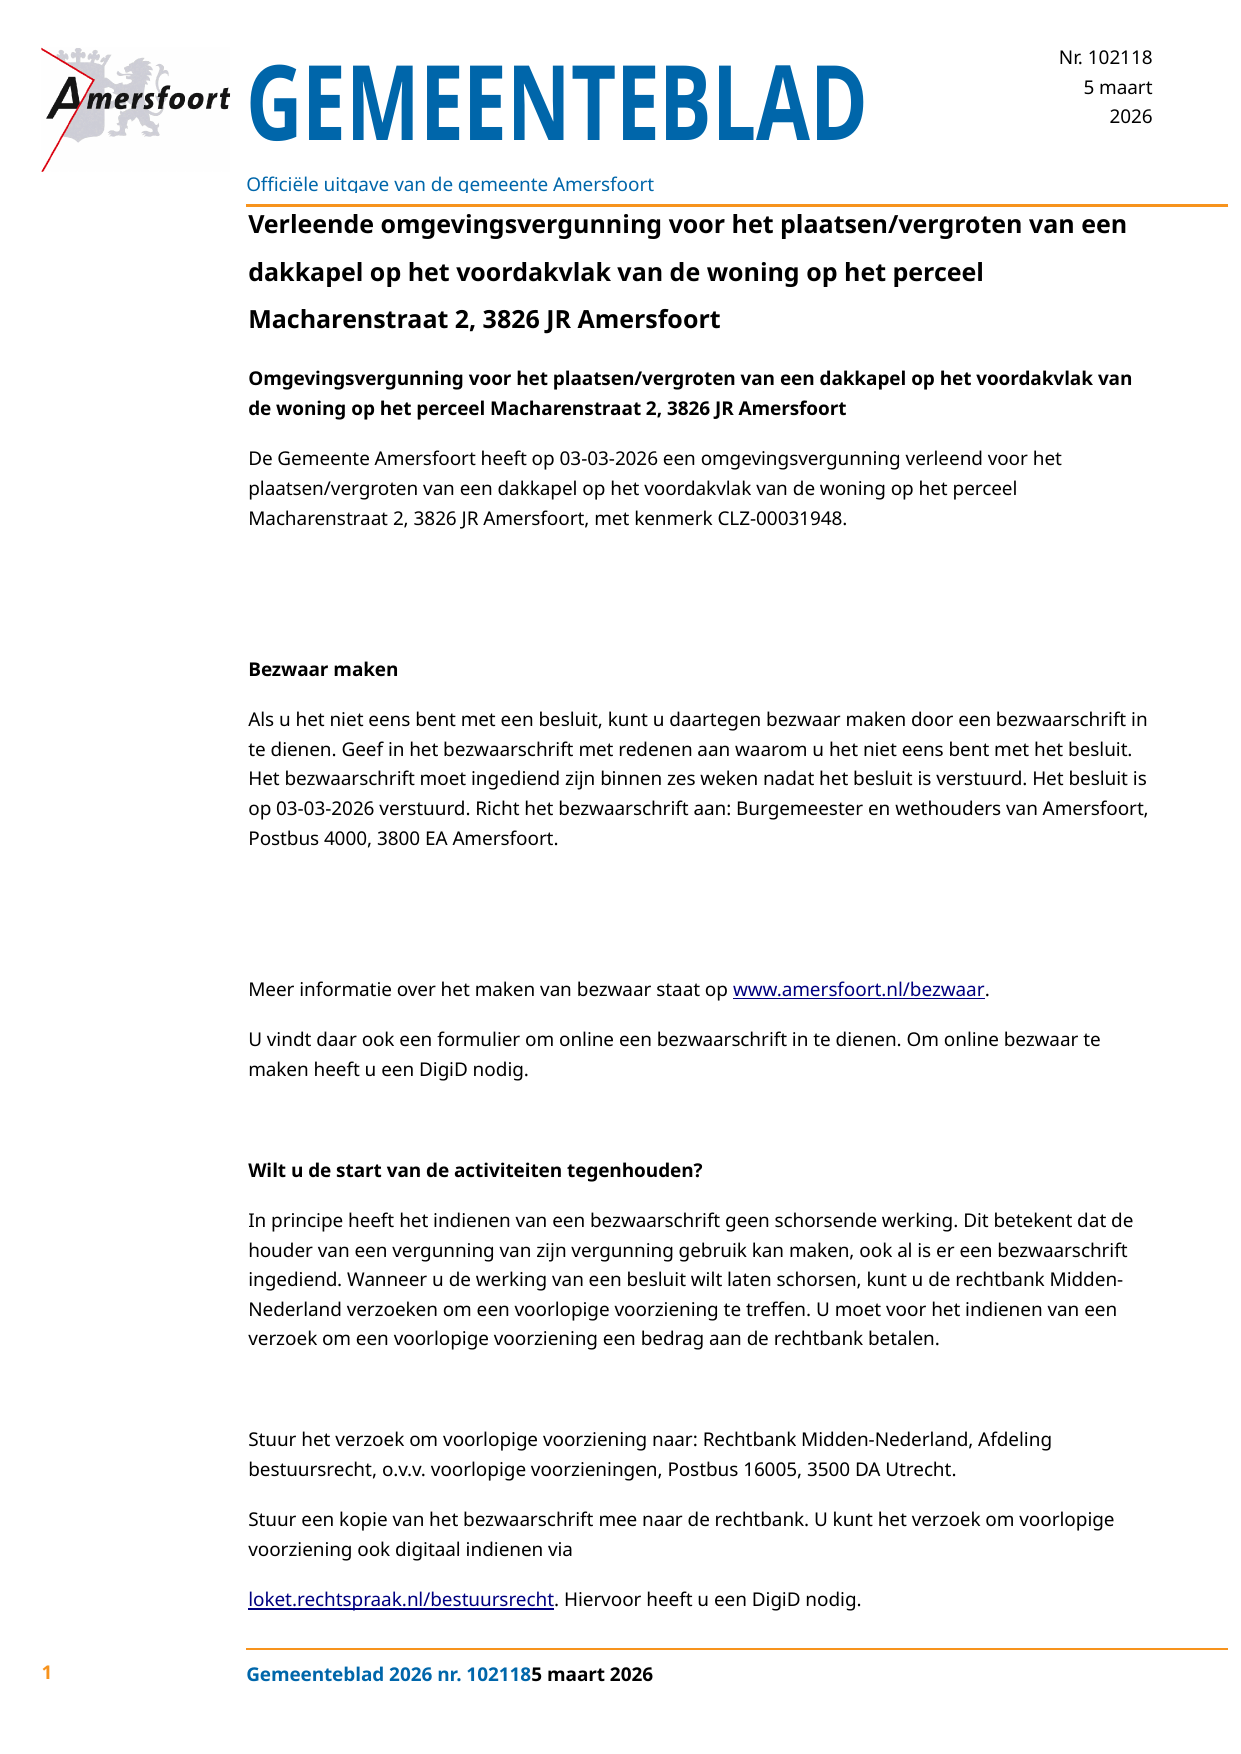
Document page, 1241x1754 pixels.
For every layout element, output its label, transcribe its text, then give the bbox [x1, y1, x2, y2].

text Verleende omgevingsvergunning voor het plaatsen/vergroten van een dakkapel op het voordakvlak van de woning op het perceel Macharenstraat 2, 3826 JR Amersfoort [248, 207, 1152, 336]
text Wilt u de start van de activiteiten tegenhouden? [248, 1157, 1152, 1182]
text De Gemeente Amersfoort heeft op 03-03-2026 een omgevingsvergunning verleend voor het plaatsen/vergroten van een dakkapel op het voordakvlak van de woning op het perceel Macharenstraat 2, 3826 JR Amersfoort, met kenmerk CLZ-00031948. [248, 446, 1152, 530]
text Als u het niet eens bent met een besluit, kunt u daartegen bezwaar maken door een bezwaarschrift in te dienen. Geef in het bezwaarschrift met redenen aan waarom u het niet eens bent met het besluit. Het bezwaarschrift moet ingediend zijn binnen zes weken nadat het besluit is verstuurd. Het besluit is op 03-03-2026 verstuurd. Richt het bezwaarschrift aan: Burgemeester en wethouders van Amersfoort, Postbus 4000, 3800 EA Amersfoort. [248, 706, 1152, 850]
text U vindt daar ook een formulier om online een bezwaarschrift in te dienen. Om online bezwaar te maken heeft u een DigiD nodig. [248, 1026, 1152, 1082]
text Bezwaar maken [248, 656, 1152, 682]
text Meer informatie over het maken van bezwaar staat op www.amersfoort.nl/bezwaar. [248, 976, 1152, 1002]
text Stuur een kopie van het bezwaarschrift mee naar de rechtbank. U kunt het verzoek om voorlopige voorziening ook digitaal indienen via [248, 1506, 1152, 1562]
text loket.rechtspraak.nl/bestuursrecht. Hiervoor heeft u een DigiD nodig. [248, 1586, 1152, 1612]
text In principe heeft het indienen van een bezwaarschrift geen schorsende werking. Dit betekent dat de houder van een vergunning van zijn vergunning gebruik kan maken, ook al is er een bezwaarschrift ingediend. Wanneer u de werking van een besluit wilt laten schorsen, kunt u de rechtbank Midden-Nederland verzoeken om een voorlopige voorziening te treffen. U moet voor het indienen van een verzoek om een voorlopige voorziening een bedrag aan de rechtbank betalen. [248, 1207, 1152, 1351]
picture [41, 47, 231, 172]
text Stuur het verzoek om voorlopige voorziening naar: Rechtbank Midden-Nederland, Afdeling bestuursrecht, o.v.v. voorlopige voorzieningen, Postbus 16005, 3500 DA Utrecht. [248, 1426, 1152, 1482]
text Omgevingsvergunning voor het plaatsen/vergroten van een dakkapel op het voordakvlak van de woning op het perceel Macharenstraat 2, 3826 JR Amersfoort [248, 366, 1152, 421]
